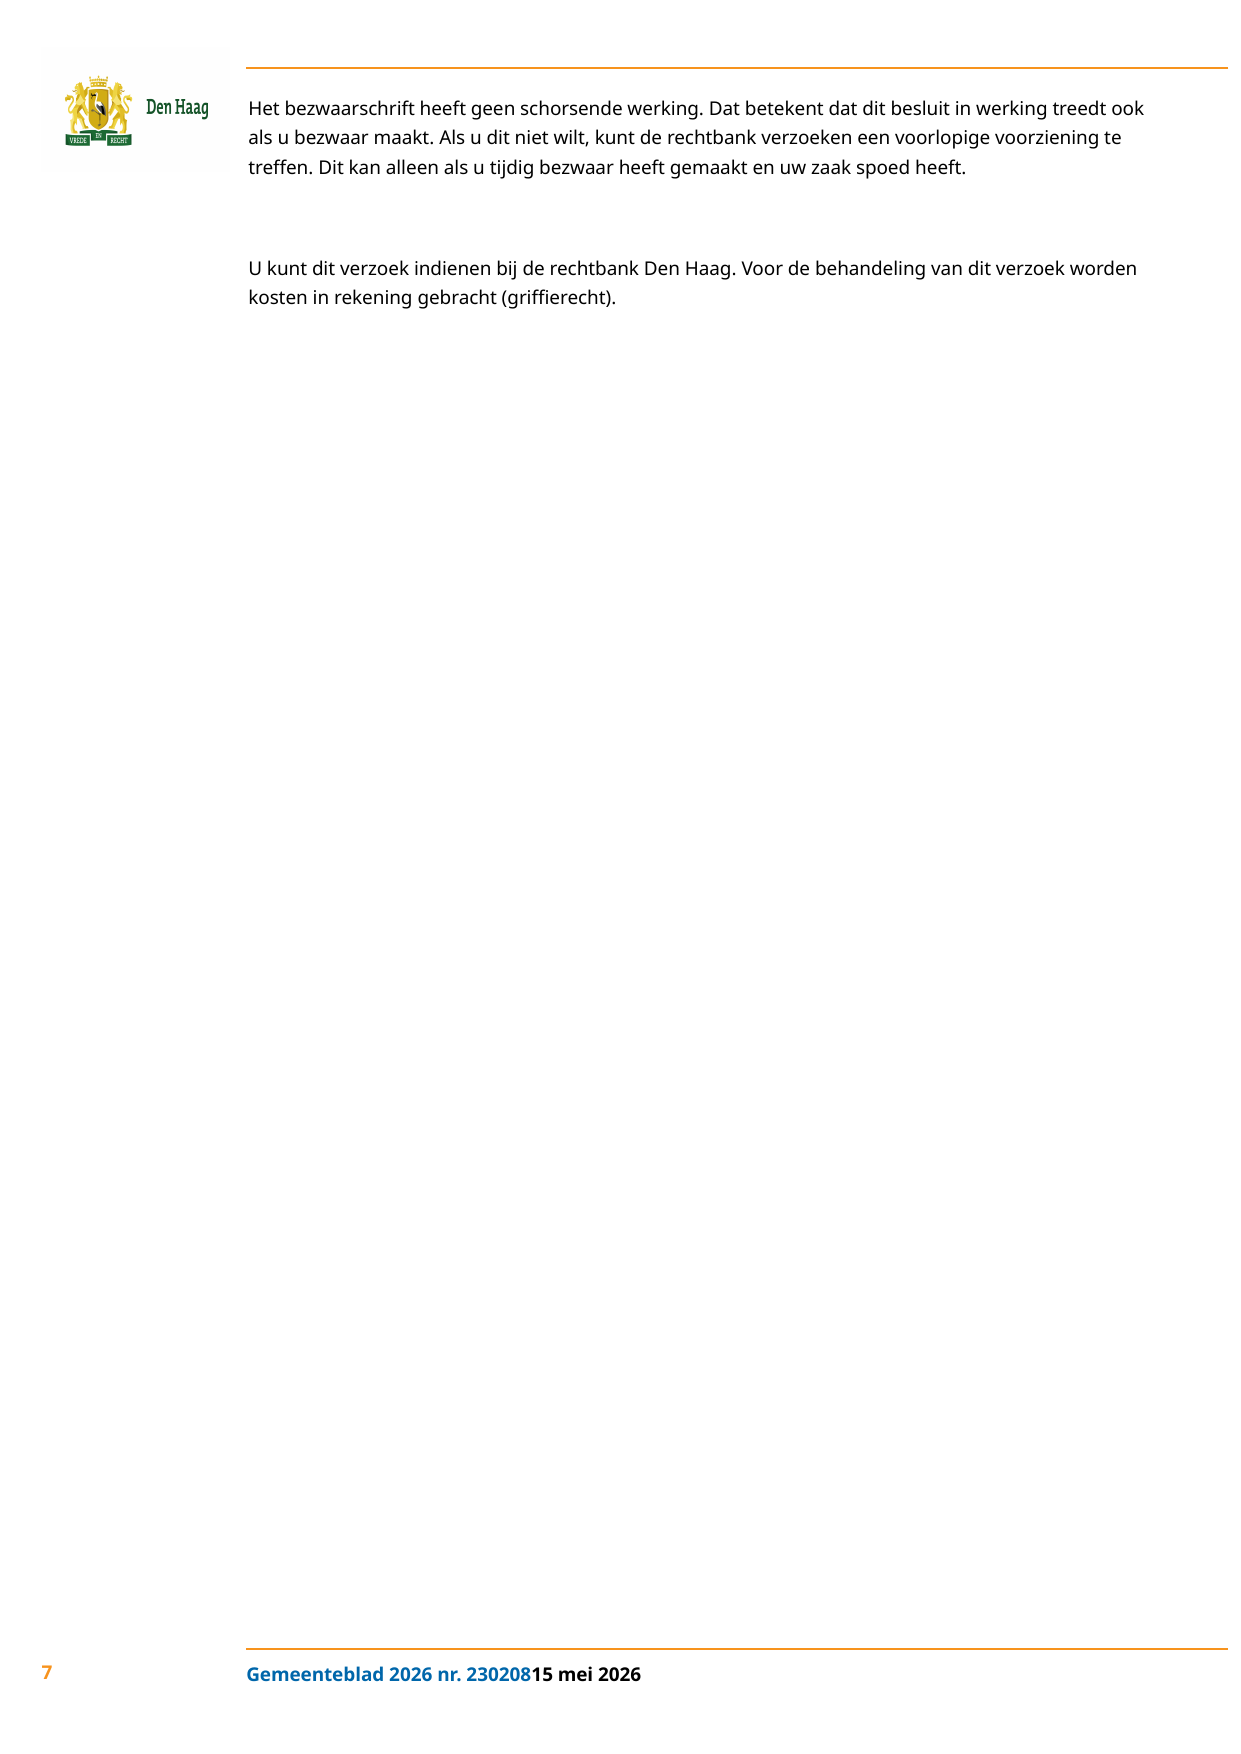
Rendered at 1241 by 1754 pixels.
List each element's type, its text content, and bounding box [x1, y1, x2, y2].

text Het bezwaarschrift heeft geen schorsende werking. Dat betekent dat dit besluit in werking treedt ook als u bezwaar maakt. Als u dit niet wilt, kunt de rechtbank verzoeken een voorlopige voorziening te treffen. Dit kan alleen als u tijdig bezwaar heeft gemaakt en uw zaak spoed heeft. [248, 95, 1152, 180]
picture [41, 47, 231, 172]
text U kunt dit verzoek indienen bij de rechtbank Den Haag. Voor de behandeling van dit verzoek worden kosten in rekening gebracht (griffierecht). [248, 255, 1152, 310]
